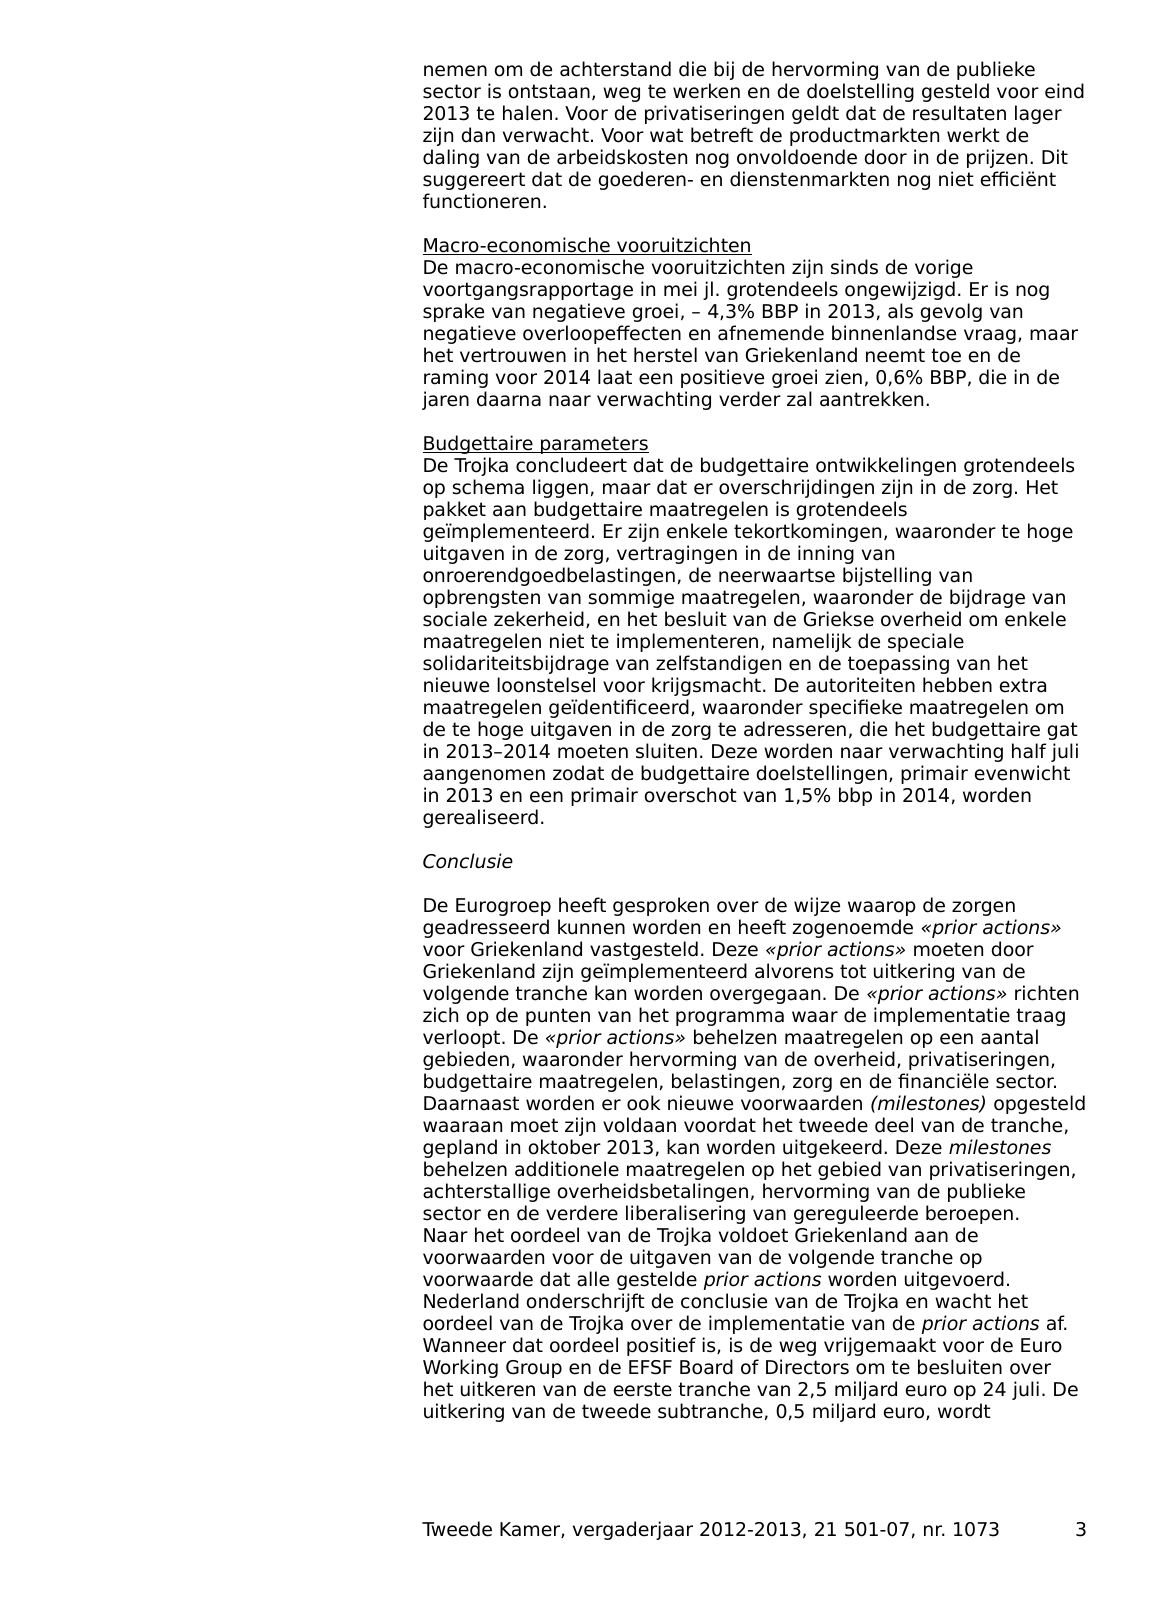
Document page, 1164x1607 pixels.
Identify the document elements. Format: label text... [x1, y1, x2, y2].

text De macro-economische vooruitzichten zijn sinds de vorige voortgangsrapportage in mei jl. grotendeels ongewijzigd. Er is nog sprake van negatieve groei, – 4,3% BBP in 2013, als gevolg van negatieve overloopeffecten en afnemende binnenlandse vraag, maar het vertrouwen in het herstel van Griekenland neemt toe en de raming voor 2014 laat een positieve groei zien, 0,6% BBP, die in de jaren daarna naar verwachting verder zal aantrekken. [422, 257, 1087, 411]
text De Trojka concludeert dat de budgettaire ontwikkelingen grotendeels op schema liggen, maar dat er overschrijdingen zijn in de zorg. Het pakket aan budgettaire maatregelen is grotendeels geïmplementeerd. Er zijn enkele tekortkomingen, waaronder te hoge uitgaven in de zorg, vertragingen in de inning van onroerendgoedbelastingen, de neerwaartse bijstelling van opbrengsten van sommige maatregelen, waaronder de bijdrage van sociale zekerheid, en het besluit van de Griekse overheid om enkele maatregelen niet te implementeren, namelijk de speciale solidariteitsbijdrage van zelfstandigen en de toepassing van het nieuwe loonstelsel voor krijgsmacht. De autoriteiten hebben extra maatregelen geïdentificeerd, waaronder specifieke maatregelen om de te hoge uitgaven in de zorg te adresseren, die het budgettaire gat in 2013–2014 moeten sluiten. Deze worden naar verwachting half juli aangenomen zodat de budgettaire doelstellingen, primair evenwicht in 2013 en een primair overschot van 1,5% bbp in 2014, worden gerealiseerd. [422, 455, 1087, 829]
text Naar het oordeel van de Trojka voldoet Griekenland aan de voorwaarden voor de uitgaven van de volgende tranche op voorwaarde dat alle gestelde prior actions worden uitgevoerd. Nederland onderschrijft de conclusie van de Trojka en wacht het oordeel van de Trojka over de implementatie van de prior actions af. Wanneer dat oordeel positief is, is de weg vrijgemaakt voor de Euro Working Group en de EFSF Board of Directors om te besluiten over het uitkeren van de eerste tranche van 2,5 miljard euro op 24 juli. De uitkering van de tweede subtranche, 0,5 miljard euro, wordt [422, 1225, 1087, 1423]
text Daarnaast worden er ook nieuwe voorwaarden (milestones) opgesteld waaraan moet zijn voldaan voordat het tweede deel van de tranche, gepland in oktober 2013, kan worden uitgekeerd. Deze milestones behelzen additionele maatregelen op het gebied van privatiseringen, achterstallige overheidsbetalingen, hervorming van de publieke sector en de verdere liberalisering van gereguleerde beroepen. [422, 1093, 1087, 1225]
text nemen om de achterstand die bij de hervorming van de publieke sector is ontstaan, weg te werken en de doelstelling gesteld voor eind 2013 te halen. Voor de privatiseringen geldt dat de resultaten lager zijn dan verwacht. Voor wat betreft de productmarkten werkt de daling van de arbeidskosten nog onvoldoende door in de prijzen. Dit suggereert dat de goederen- en dienstenmarkten nog niet efficiënt functioneren. [422, 59, 1087, 213]
subtitle Macro-economische vooruitzichten [422, 235, 1087, 257]
text De Eurogroep heeft gesproken over de wijze waarop de zorgen geadresseerd kunnen worden en heeft zogenoemde «prior actions» voor Griekenland vastgesteld. Deze «prior actions» moeten door Griekenland zijn geïmplementeerd alvorens tot uitkering van de volgende tranche kan worden overgegaan. De «prior actions» richten zich op de punten van het programma waar de implementatie traag verloopt. De «prior actions» behelzen maatregelen op een aantal gebieden, waaronder hervorming van de overheid, privatiseringen, budgettaire maatregelen, belastingen, zorg en de financiële sector. [422, 895, 1087, 1093]
subtitle Budgettaire parameters [422, 433, 1087, 455]
subtitle Conclusie [422, 851, 1087, 873]
